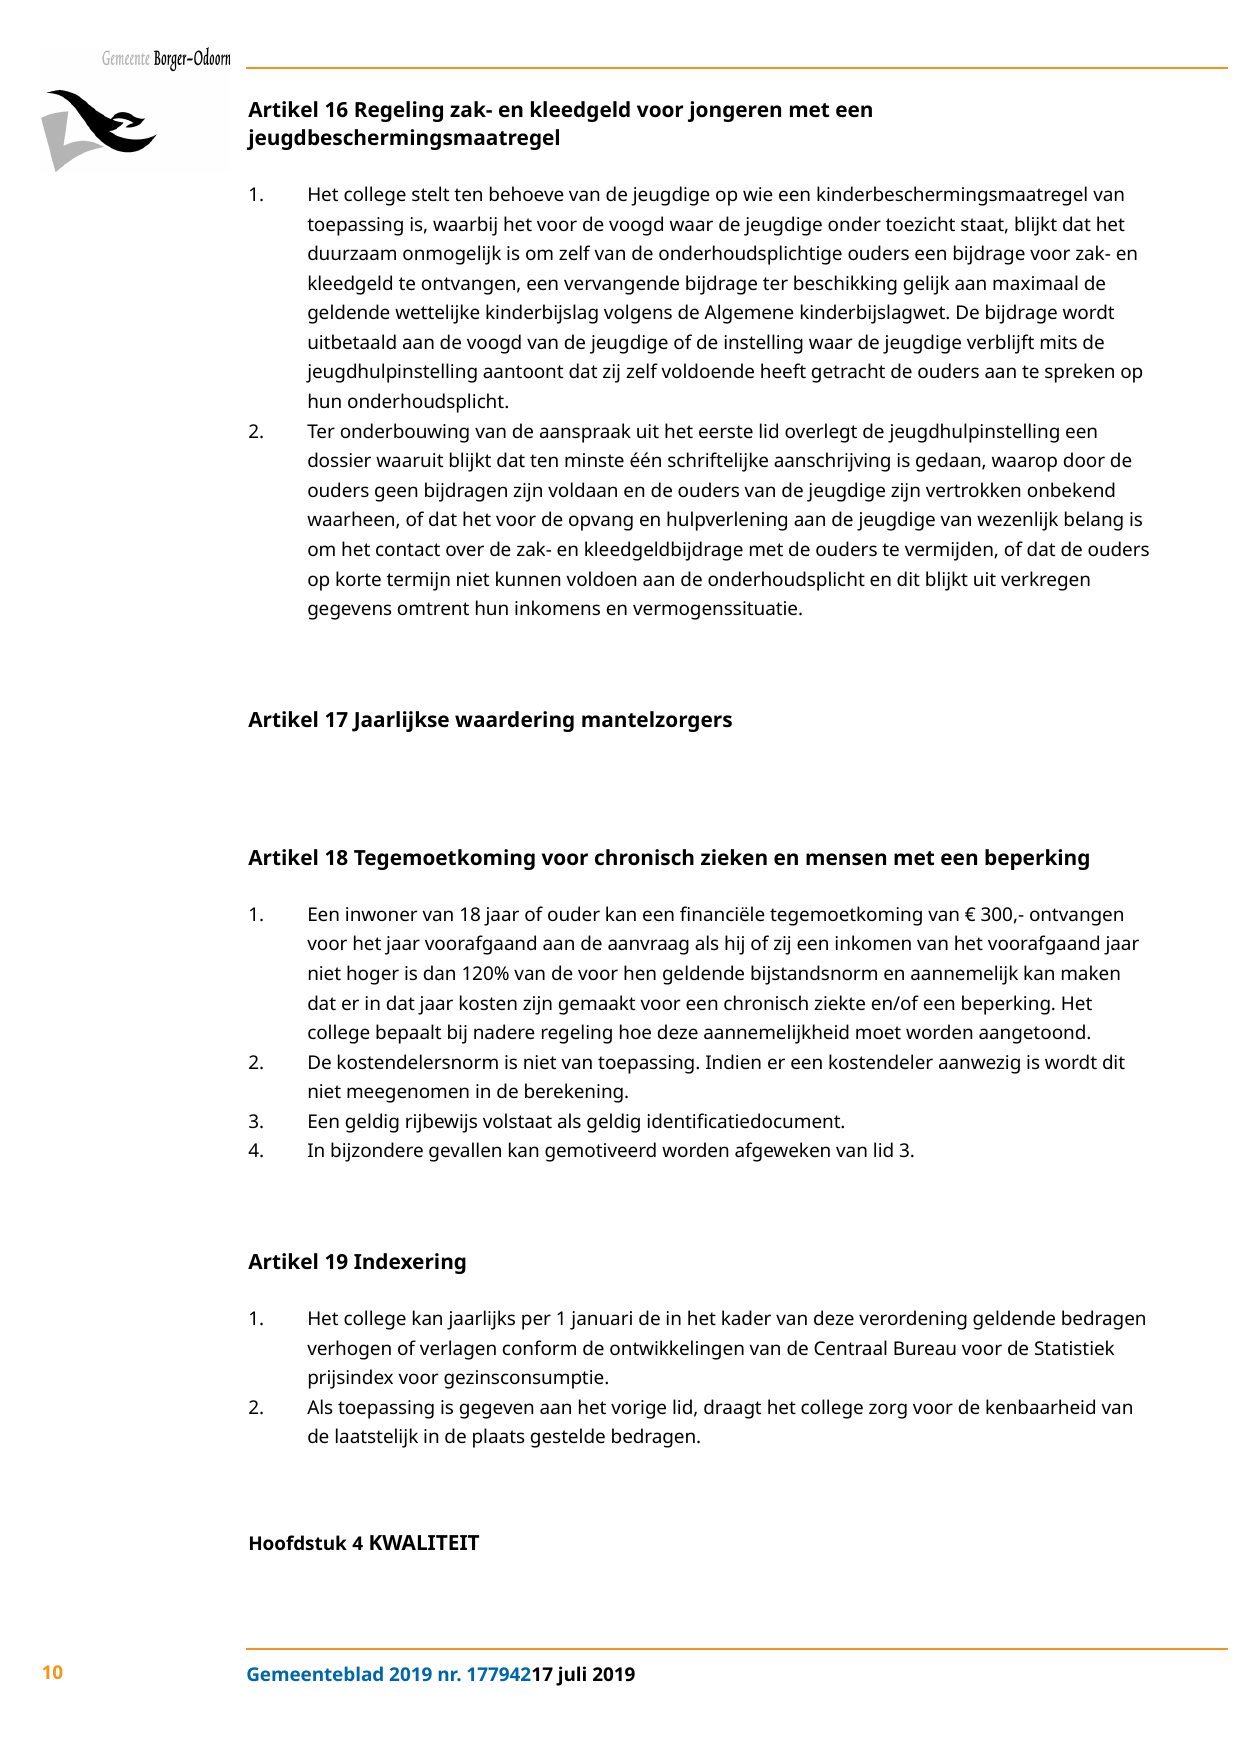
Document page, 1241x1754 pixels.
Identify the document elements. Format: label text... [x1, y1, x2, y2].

list De kostendelersnorm is niet van toepassing. Indien er een kostendeler aanwezig is wordt dit niet meegenomen in de berekening. [248, 1049, 1152, 1104]
list Het college stelt ten behoeve van de jeugdige op wie een kinderbeschermingsmaatregel van toepassing is, waarbij het voor de voogd waar de jeugdige onder toezicht staat, blijkt dat het duurzaam onmogelijk is om zelf van de onderhoudsplichtige ouders een bijdrage voor zak- en kleedgeld te ontvangen, een vervangende bijdrage ter beschikking gelijk aan maximaal de geldende wettelijke kinderbijslag volgens de Algemene kinderbijslagwet. De bijdrage wordt uitbetaald aan de voogd van de jeugdige of de instelling waar de jeugdige verblijft mits de jeugdhulpinstelling aantoont dat zij zelf voldoende heeft getracht de ouders aan te spreken op hun onderhoudsplicht. [248, 181, 1152, 414]
list Ter onderbouwing van de aanspraak uit het eerste lid overlegt de jeugdhulpinstelling een dossier waaruit blijkt dat ten minste één schriftelijke aanschrijving is gedaan, waarop door de ouders geen bijdragen zijn voldaan en de ouders van de jeugdige zijn vertrokken onbekend waarheen, of dat het voor de opvang en hulpverlening aan de jeugdige van wezenlijk belang is om het contact over de zak- en kleedgeldbijdrage met de ouders te vermijden, of dat de ouders op korte termijn niet kunnen voldoen aan de onderhoudsplicht en dit blijkt uit verkregen gegevens omtrent hun inkomens en vermogenssituatie. [248, 418, 1152, 621]
list In bijzondere gevallen kan gemotiveerd worden afgeweken van lid 3. [248, 1138, 1152, 1163]
text Artikel 16 Regeling zak- en kleedgeld voor jongeren met een jeugdbeschermingsmaatregel [248, 95, 1152, 152]
picture [41, 47, 231, 172]
text Artikel 18 Tegemoetkoming voor chronisch zieken en mensen met een beperking [248, 843, 1152, 871]
list Een inwoner van 18 jaar of ouder kan een financiële tegemoetkoming van € 300,- ontvangen voor het jaar voorafgaand aan de aanvraag als hij of zij een inkomen van het voorafgaand jaar niet hoger is dan 120% van de voor hen geldende bijstandsnorm en aannemelijk kan maken dat er in dat jaar kosten zijn gemaakt voor een chronisch ziekte en/of een beperking. Het college bepaalt bij nadere regeling hoe deze aannemelijkheid moet worden aangetoond. [248, 901, 1152, 1045]
text Hoofdstuk 4 KWALITEIT [248, 1528, 1152, 1557]
text Artikel 19 Indexering [248, 1247, 1152, 1276]
list Als toepassing is gegeven aan het vorige lid, draagt het college zorg voor de kenbaarheid van de laatstelijk in de plaats gestelde bedragen. [248, 1394, 1152, 1449]
text Artikel 17 Jaarlijkse waardering mantelzorgers [248, 705, 1152, 733]
list Een geldig rijbewijs volstaat als geldig identificatiedocument. [248, 1108, 1152, 1134]
list Het college kan jaarlijks per 1 januari de in het kader van deze verordening geldende bedragen verhogen of verlagen conform de ontwikkelingen van de Centraal Bureau voor de Statistiek prijsindex voor gezinsconsumptie. [248, 1305, 1152, 1390]
